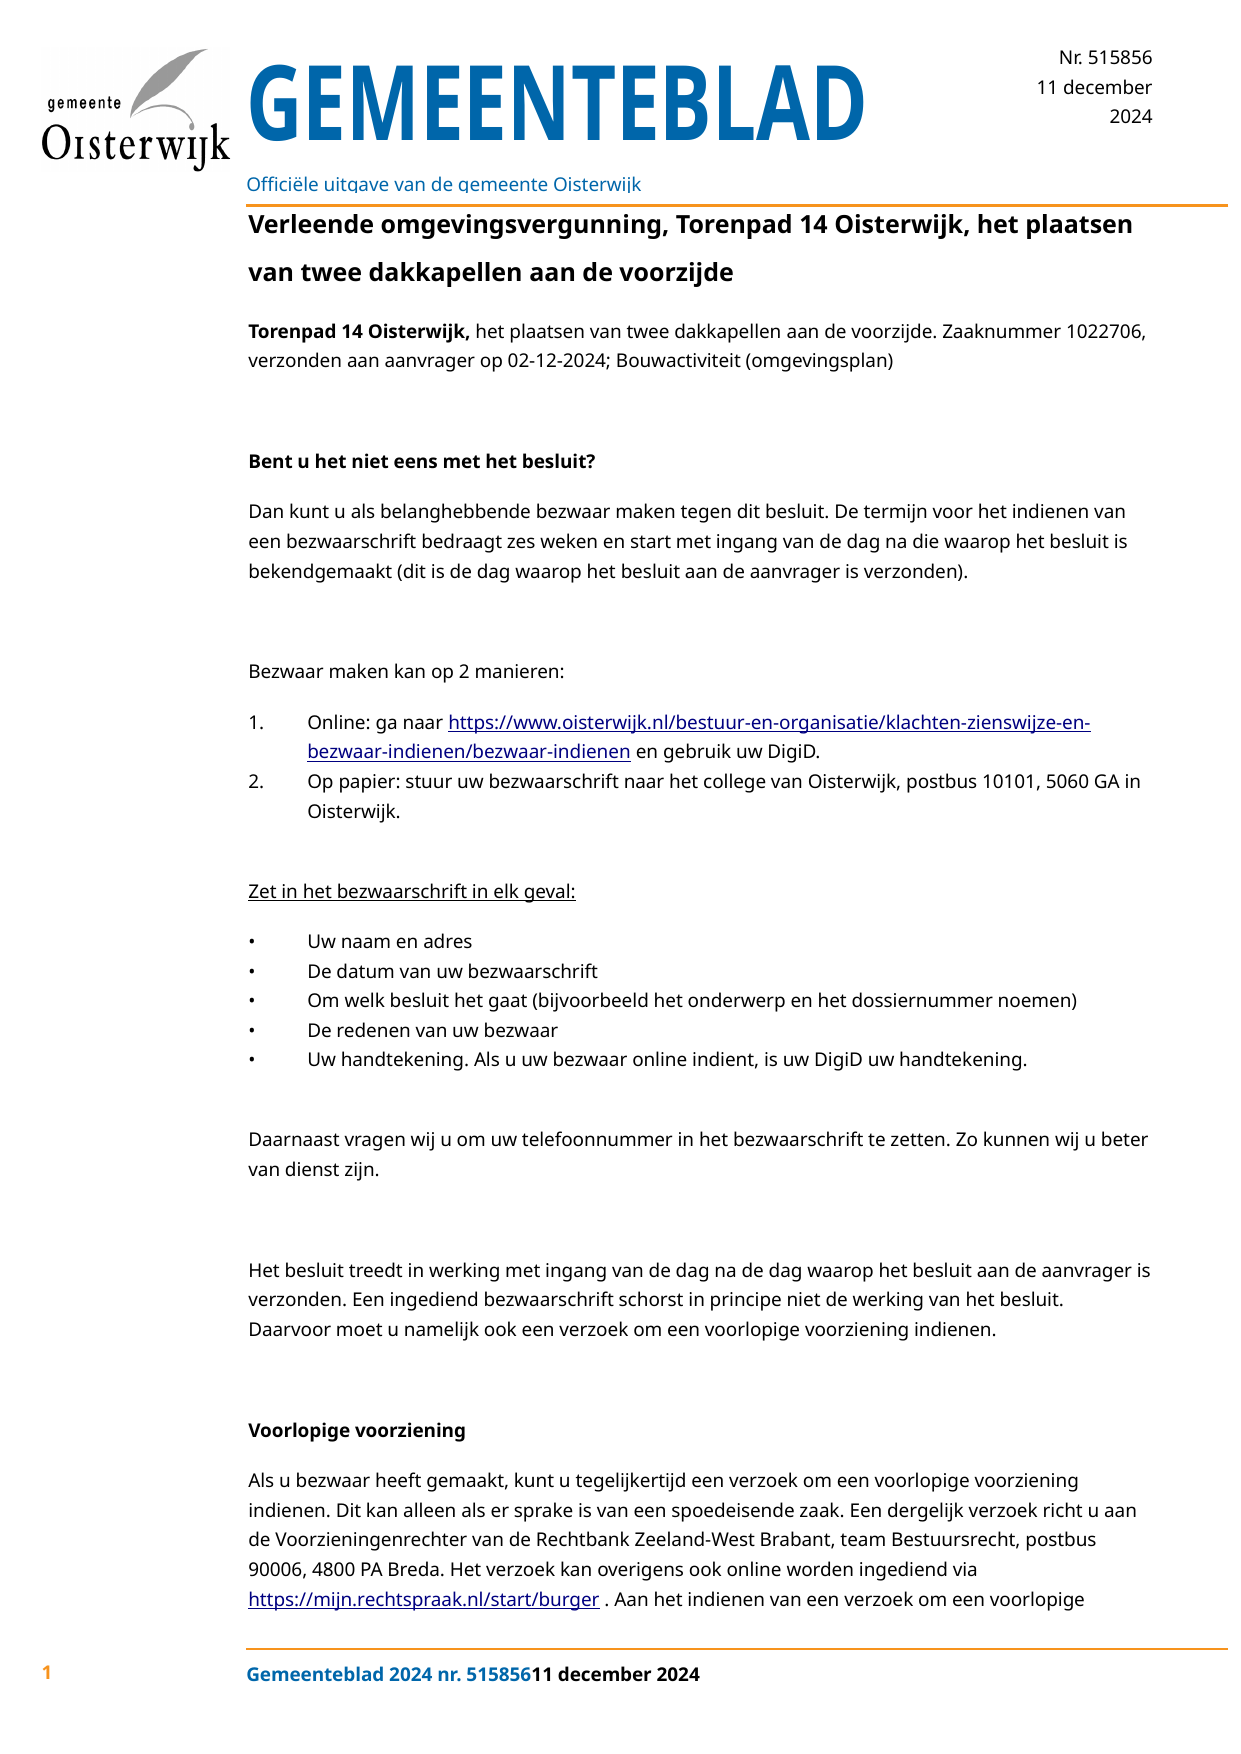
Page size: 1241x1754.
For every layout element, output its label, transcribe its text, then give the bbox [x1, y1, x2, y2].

picture [41, 47, 231, 172]
list De redenen van uw bezwaar [248, 1017, 1152, 1043]
list Op papier: stuur uw bezwaarschrift naar het college van Oisterwijk, postbus 10101, 5060 GA in Oisterwijk. [248, 768, 1152, 824]
text Torenpad 14 Oisterwijk, het plaatsen van twee dakkapellen aan de voorzijde. Zaaknummer 1022706, verzonden aan aanvrager op 02-12-2024; Bouwactiviteit (omgevingsplan) [248, 318, 1152, 373]
text Bezwaar maken kan op 2 manieren: [248, 659, 1152, 684]
text Zet in het bezwaarschrift in elk geval: [248, 878, 1152, 904]
list De datum van uw bezwaarschrift [248, 958, 1152, 984]
text Bent u het niet eens met het besluit? [248, 448, 1152, 474]
list Uw naam en adres [248, 928, 1152, 954]
text Verleende omgevingsvergunning, Torenpad 14 Oisterwijk, het plaatsen van twee dakkapellen aan de voorzijde [248, 207, 1152, 288]
list Uw handtekening. Als u uw bezwaar online indient, is uw DigiD uw handtekening. [248, 1047, 1152, 1072]
text Als u bezwaar heeft gemaakt, kunt u tegelijkertijd een verzoek om een voorlopige voorziening indienen. Dit kan alleen als er sprake is van een spoedeisende zaak. Een dergelijk verzoek richt u aan de Voorzieningenrechter van de Rechtbank Zeeland-West Brabant, team Bestuursrecht, postbus 90006, 4800 PA Breda. Het verzoek kan overigens ook online worden ingediend via https://mijn.rechtspraak.nl/start/burger . Aan het indienen van een verzoek om een voorlopige [248, 1467, 1152, 1612]
list Online: ga naar https://www.oisterwijk.nl/bestuur-en-organisatie/klachten-zienswijze-en-bezwaar-indienen/bezwaar-indienen en gebruik uw DigiD. [248, 709, 1152, 764]
text Het besluit treedt in werking met ingang van de dag na de dag waarop het besluit aan de aanvrager is verzonden. Een ingediend bezwaarschrift schorst in principe niet de werking van het besluit. Daarvoor moet u namelijk ook een verzoek om een voorlopige voorziening indienen. [248, 1257, 1152, 1342]
text Voorlopige voorziening [248, 1417, 1152, 1443]
text Daarnaast vragen wij u om uw telefoonnummer in het bezwaarschrift te zetten. Zo kunnen wij u beter van dienst zijn. [248, 1127, 1152, 1182]
list Om welk besluit het gaat (bijvoorbeeld het onderwerp en het dossiernummer noemen) [248, 987, 1152, 1013]
text Dan kunt u als belanghebbende bezwaar maken tegen dit besluit. De termijn voor het indienen van een bezwaarschrift bedraagt zes weken en start met ingang van de dag na die waarop het besluit is bekendgemaakt (dit is de dag waarop het besluit aan de aanvrager is verzonden). [248, 499, 1152, 584]
